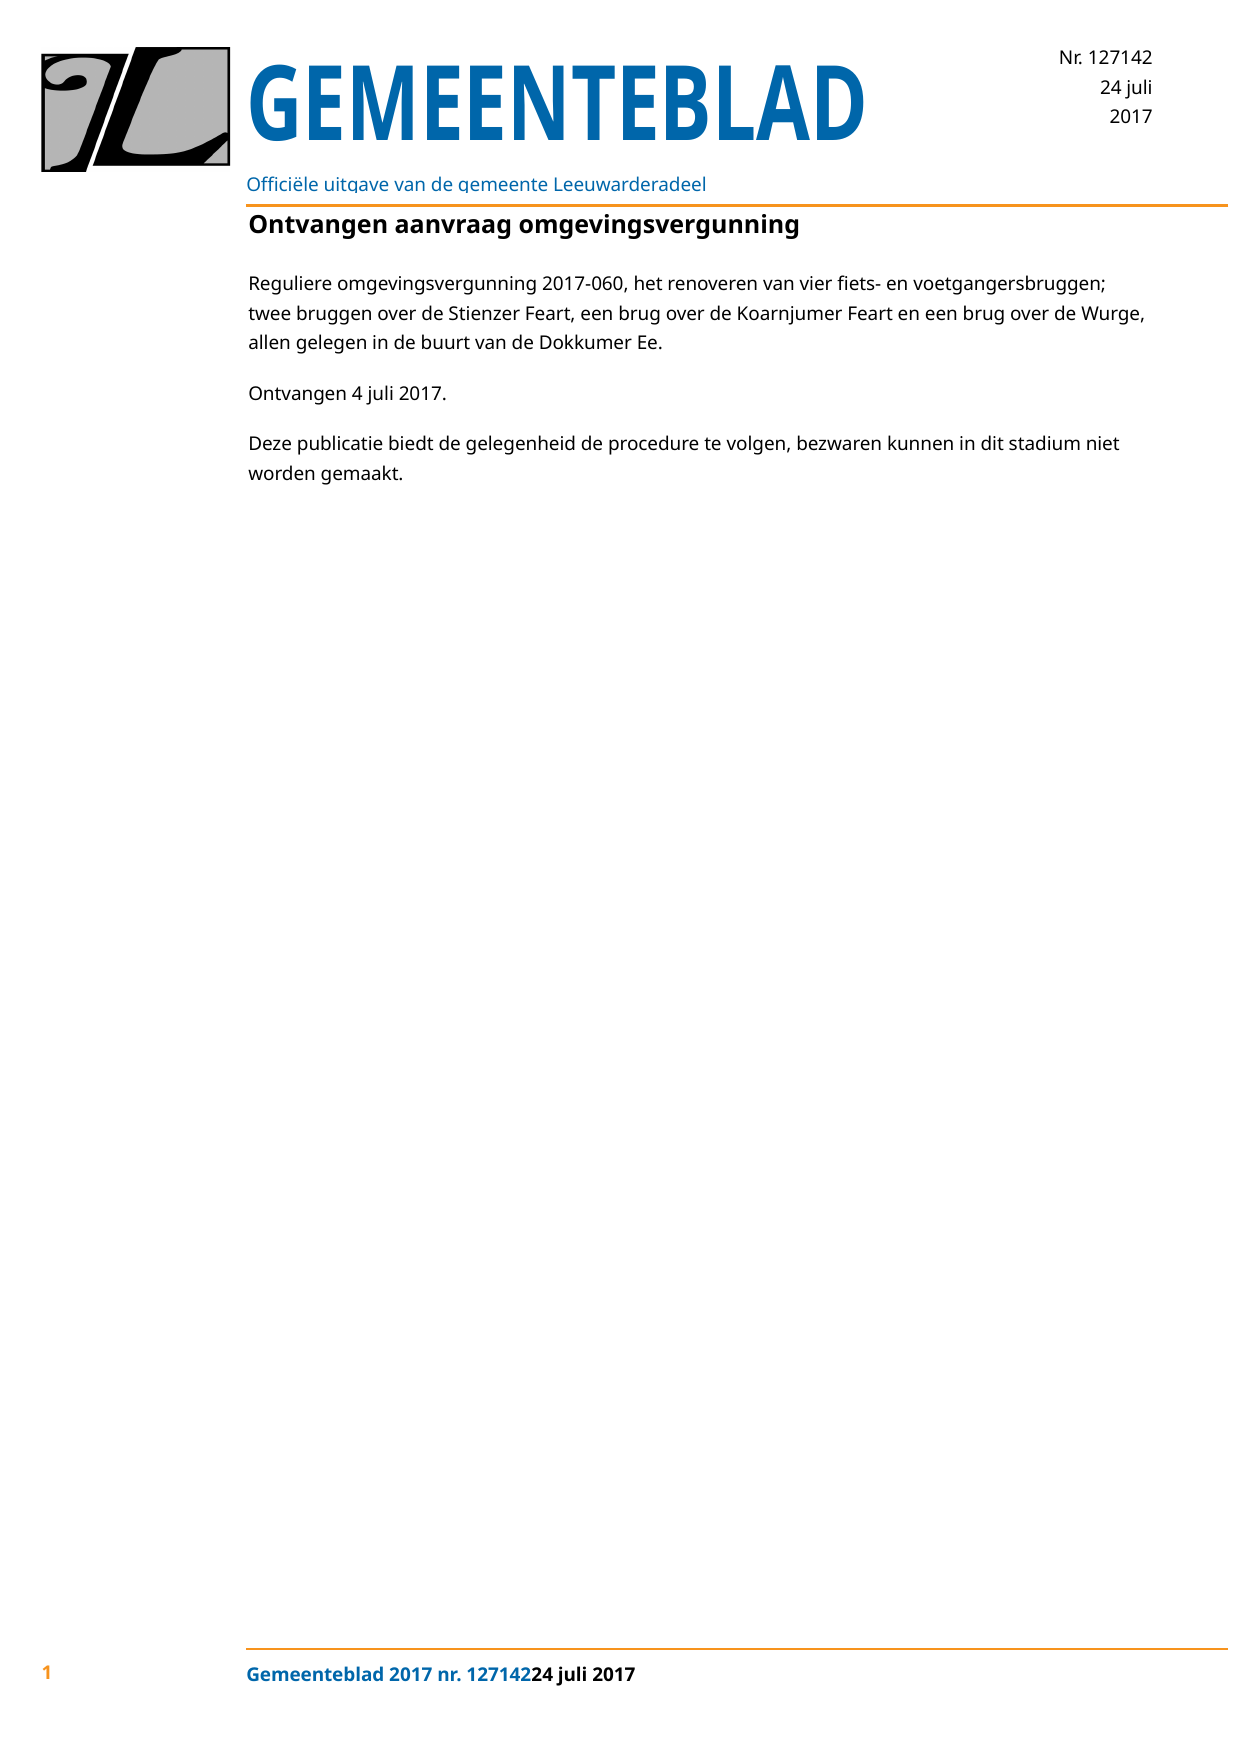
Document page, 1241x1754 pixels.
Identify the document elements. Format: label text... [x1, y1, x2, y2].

picture [41, 47, 231, 172]
text Ontvangen 4 juli 2017. [248, 380, 1152, 406]
text Deze publicatie biedt de gelegenheid de procedure te volgen, bezwaren kunnen in dit stadium niet worden gemaakt. [248, 430, 1152, 486]
text Reguliere omgevingsvergunning 2017-060, het renoveren van vier fiets- en voetgangersbruggen; twee bruggen over de Stienzer Feart, een brug over de Koarnjumer Feart en een brug over de Wurge, allen gelegen in de buurt van de Dokkumer Ee. [248, 270, 1152, 355]
text Ontvangen aanvraag omgevingsvergunning [248, 207, 1152, 241]
